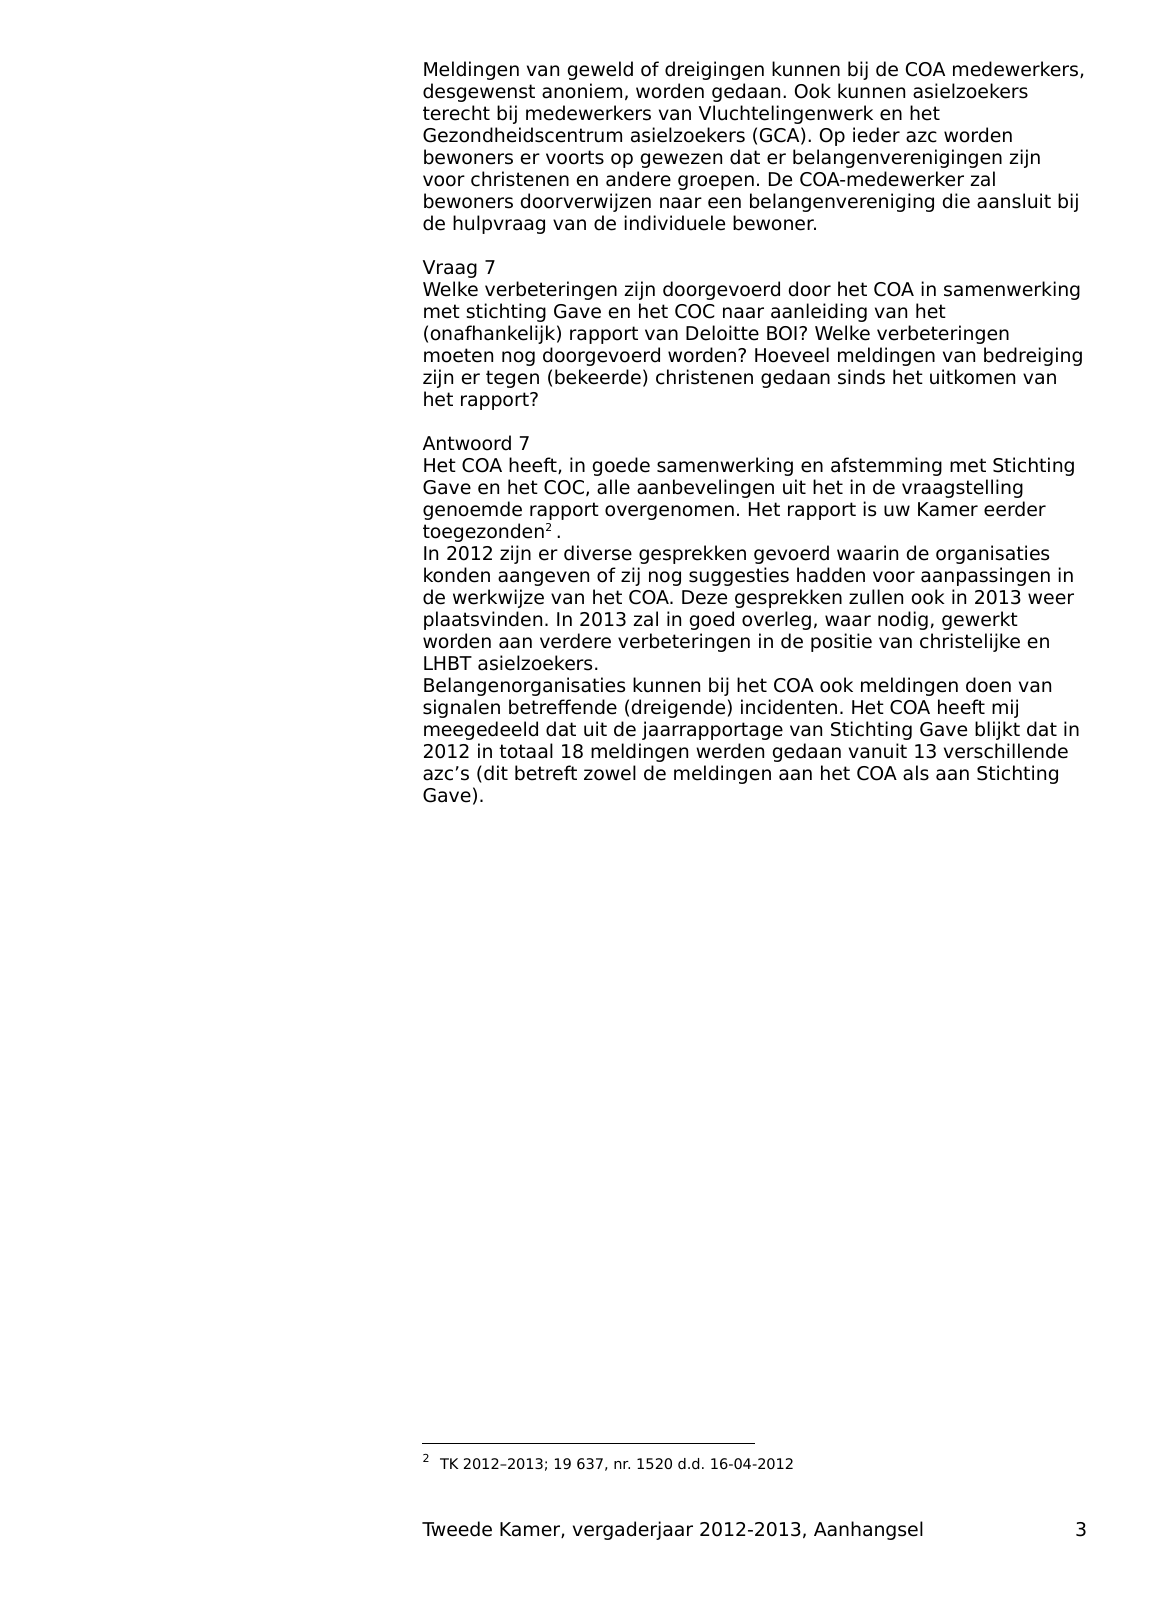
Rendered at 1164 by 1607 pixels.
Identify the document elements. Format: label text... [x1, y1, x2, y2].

text TK 2012–2013; 19 637, nr. 1520 d.d. 16-04-2012 [422, 1452, 1087, 1474]
text Belangenorganisaties kunnen bij het COA ook meldingen doen van signalen betreffende (dreigende) incidenten. Het COA heeft mij meegedeeld dat uit de jaarrapportage van Stichting Gave blijkt dat in 2012 in totaal 18 meldingen werden gedaan vanuit 13 verschillende azc’s (dit betreft zowel de meldingen aan het COA als aan Stichting Gave). [422, 675, 1087, 807]
text Vraag 7 [422, 257, 1087, 279]
text Meldingen van geweld of dreigingen kunnen bij de COA medewerkers, desgewenst anoniem, worden gedaan. Ook kunnen asielzoekers terecht bij medewerkers van Vluchtelingenwerk en het Gezondheidscentrum asielzoekers (GCA). Op ieder azc worden bewoners er voorts op gewezen dat er belangenverenigingen zijn voor christenen en andere groepen. De COA-medewerker zal bewoners doorverwijzen naar een belangenvereniging die aansluit bij de hulpvraag van de individuele bewoner. [422, 59, 1087, 235]
text Het COA heeft, in goede samenwerking en afstemming met Stichting Gave en het COC, alle aanbevelingen uit het in de vraagstelling genoemde rapport overgenomen. Het rapport is uw Kamer eerder toegezonden. [422, 455, 1087, 543]
text Antwoord 7 [422, 433, 1087, 455]
text Welke verbeteringen zijn doorgevoerd door het COA in samenwerking met stichting Gave en het COC naar aanleiding van het (onafhankelijk) rapport van Deloitte BOI? Welke verbeteringen moeten nog doorgevoerd worden? Hoeveel meldingen van bedreiging zijn er tegen (bekeerde) christenen gedaan sinds het uitkomen van het rapport? [422, 279, 1087, 411]
text In 2012 zijn er diverse gesprekken gevoerd waarin de organisaties konden aangeven of zij nog suggesties hadden voor aanpassingen in de werkwijze van het COA. Deze gesprekken zullen ook in 2013 weer plaatsvinden. In 2013 zal in goed overleg, waar nodig, gewerkt worden aan verdere verbeteringen in de positie van christelijke en LHBT asielzoekers. [422, 543, 1087, 675]
